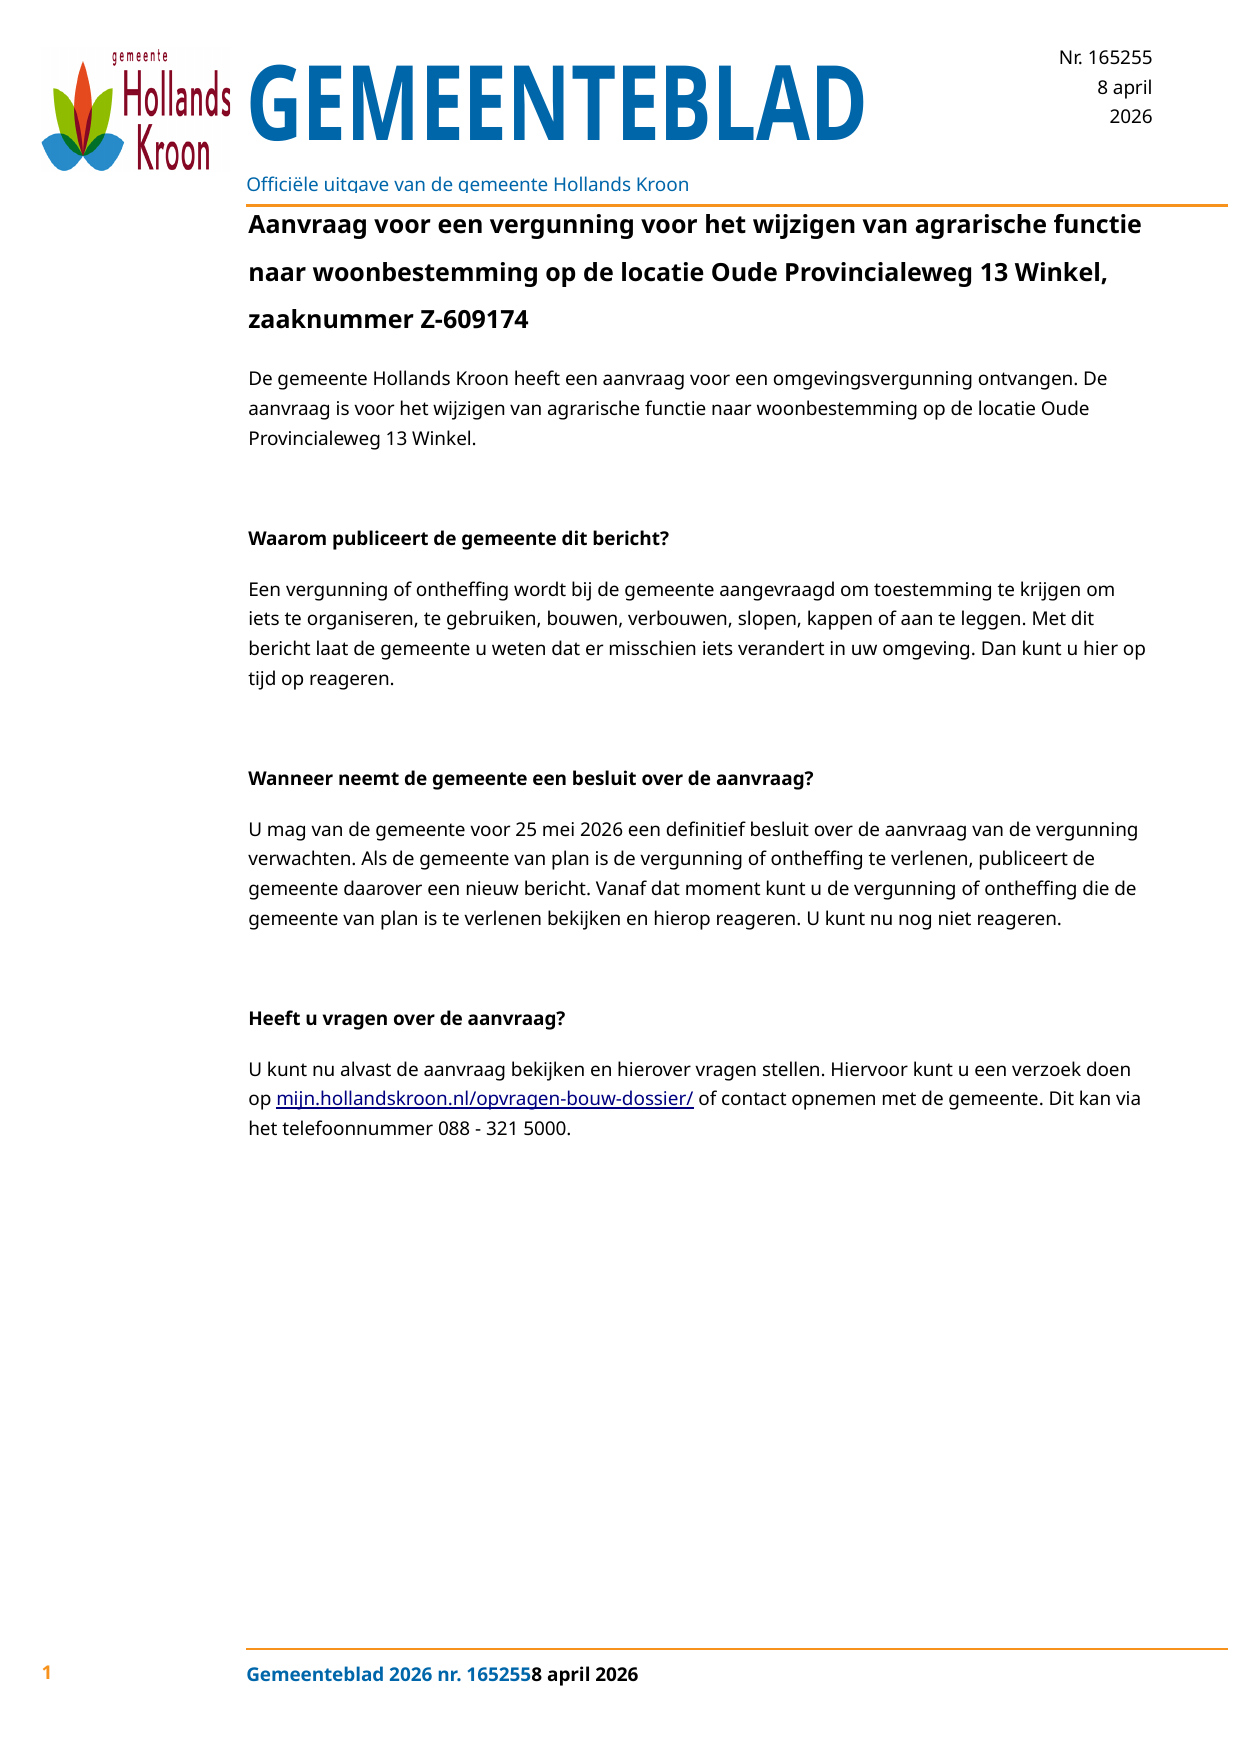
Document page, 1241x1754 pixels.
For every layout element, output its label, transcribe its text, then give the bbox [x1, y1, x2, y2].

text U kunt nu alvast de aanvraag bekijken en hierover vragen stellen. Hiervoor kunt u een verzoek doen op mijn.hollandskroon.nl/opvragen-bouw-dossier/ of contact opnemen met de gemeente. Dit kan via het telefoonnummer 088 - 321 5000. [248, 1056, 1152, 1141]
text Heeft u vragen over de aanvraag? [248, 1006, 1152, 1031]
text Aanvraag voor een vergunning voor het wijzigen van agrarische functie naar woonbestemming op de locatie Oude Provincialeweg 13 Winkel, zaaknummer Z-609174 [248, 207, 1152, 336]
text De gemeente Hollands Kroon heeft een aanvraag voor een omgevingsvergunning ontvangen. De aanvraag is voor het wijzigen van agrarische functie naar woonbestemming op de locatie Oude Provincialeweg 13 Winkel. [248, 366, 1152, 450]
text Waarom publiceert de gemeente dit bericht? [248, 526, 1152, 551]
text Wanneer neemt de gemeente een besluit over de aanvraag? [248, 766, 1152, 791]
text U mag van de gemeente voor 25 mei 2026 een definitief besluit over de aanvraag van de vergunning verwachten. Als de gemeente van plan is de vergunning of ontheffing te verlenen, publiceert de gemeente daarover een nieuw bericht. Vanaf dat moment kunt u de vergunning of ontheffing die de gemeente van plan is te verlenen bekijken en hierop reageren. U kunt nu nog niet reageren. [248, 816, 1152, 930]
picture [41, 47, 231, 172]
text Een vergunning of ontheffing wordt bij de gemeente aangevraagd om toestemming te krijgen om iets te organiseren, te gebruiken, bouwen, verbouwen, slopen, kappen of aan te leggen. Met dit bericht laat de gemeente u weten dat er misschien iets verandert in uw omgeving. Dan kunt u hier op tijd op reageren. [248, 576, 1152, 690]
